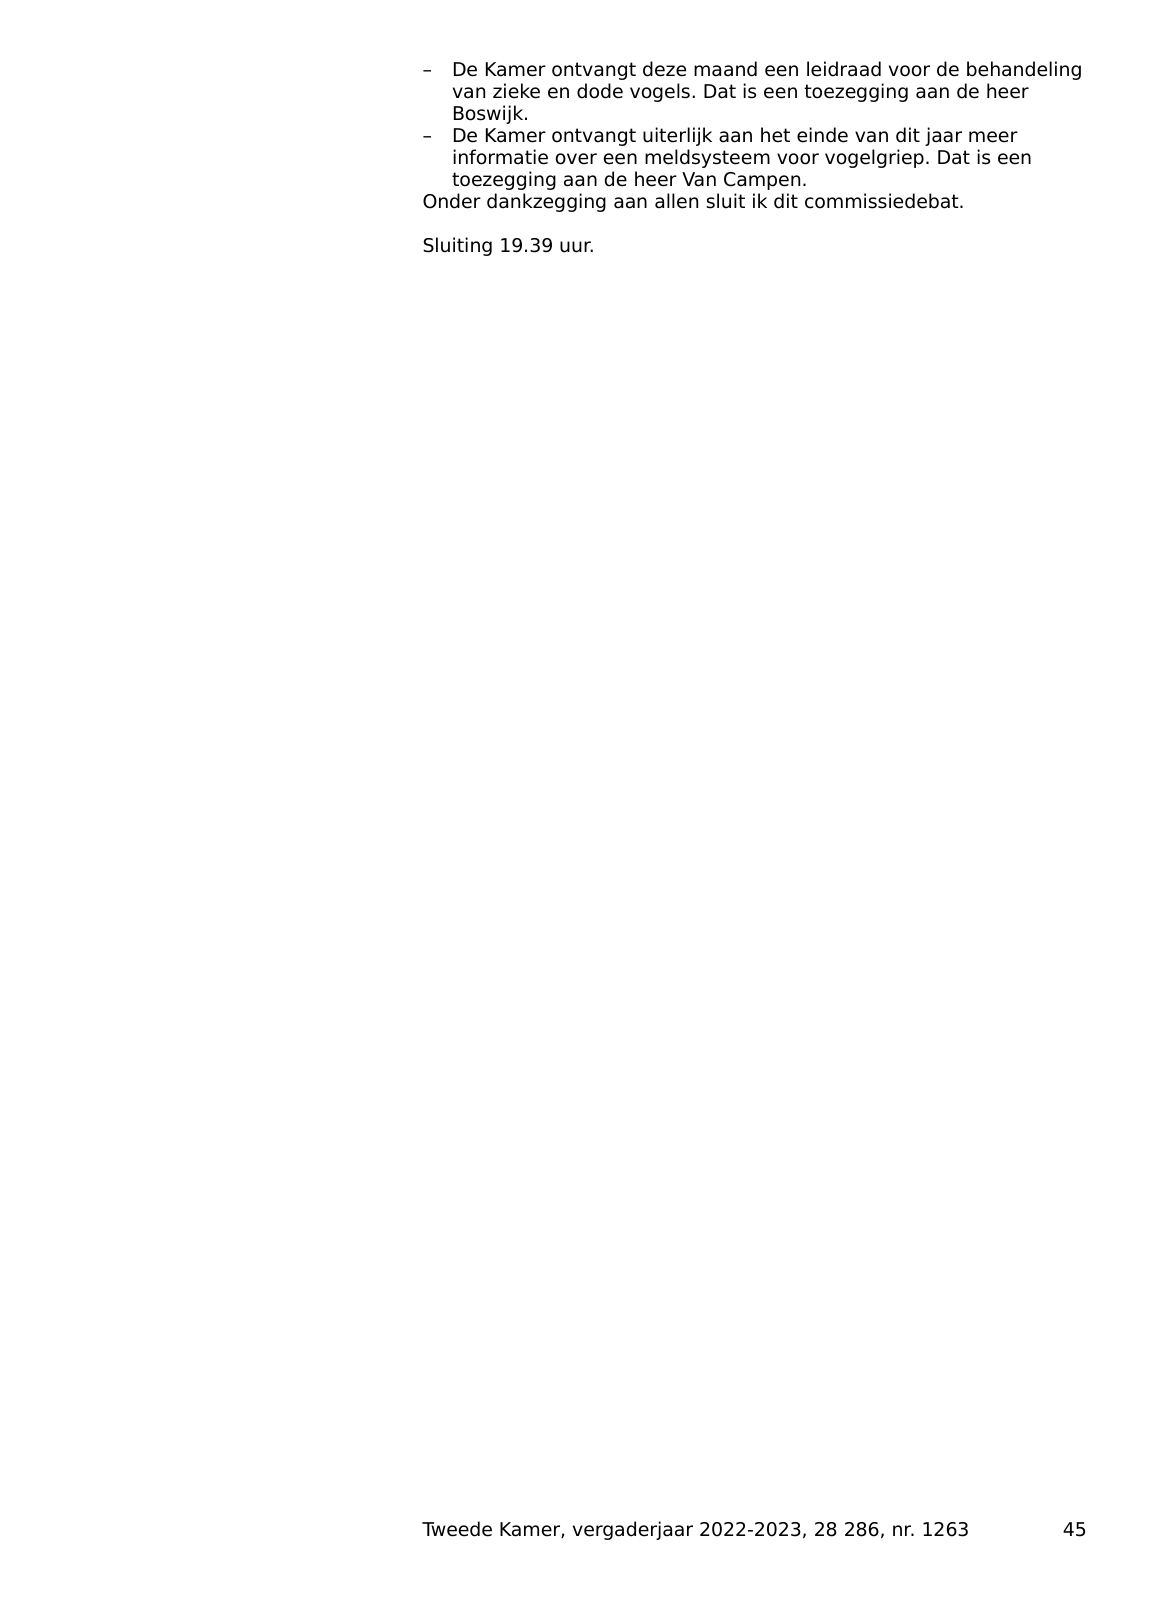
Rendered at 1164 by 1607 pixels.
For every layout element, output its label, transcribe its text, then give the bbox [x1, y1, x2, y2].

text Sluiting 19.39 uur. [422, 235, 1087, 257]
text – De Kamer ontvangt deze maand een leidraad voor de behandeling van zieke en dode vogels. Dat is een toezegging aan de heer Boswijk. [422, 59, 1087, 125]
text – De Kamer ontvangt uiterlijk aan het einde van dit jaar meer informatie over een meldsysteem voor vogelgriep. Dat is een toezegging aan de heer Van Campen. [422, 125, 1087, 191]
text Onder dankzegging aan allen sluit ik dit commissiedebat. [422, 191, 1087, 213]
